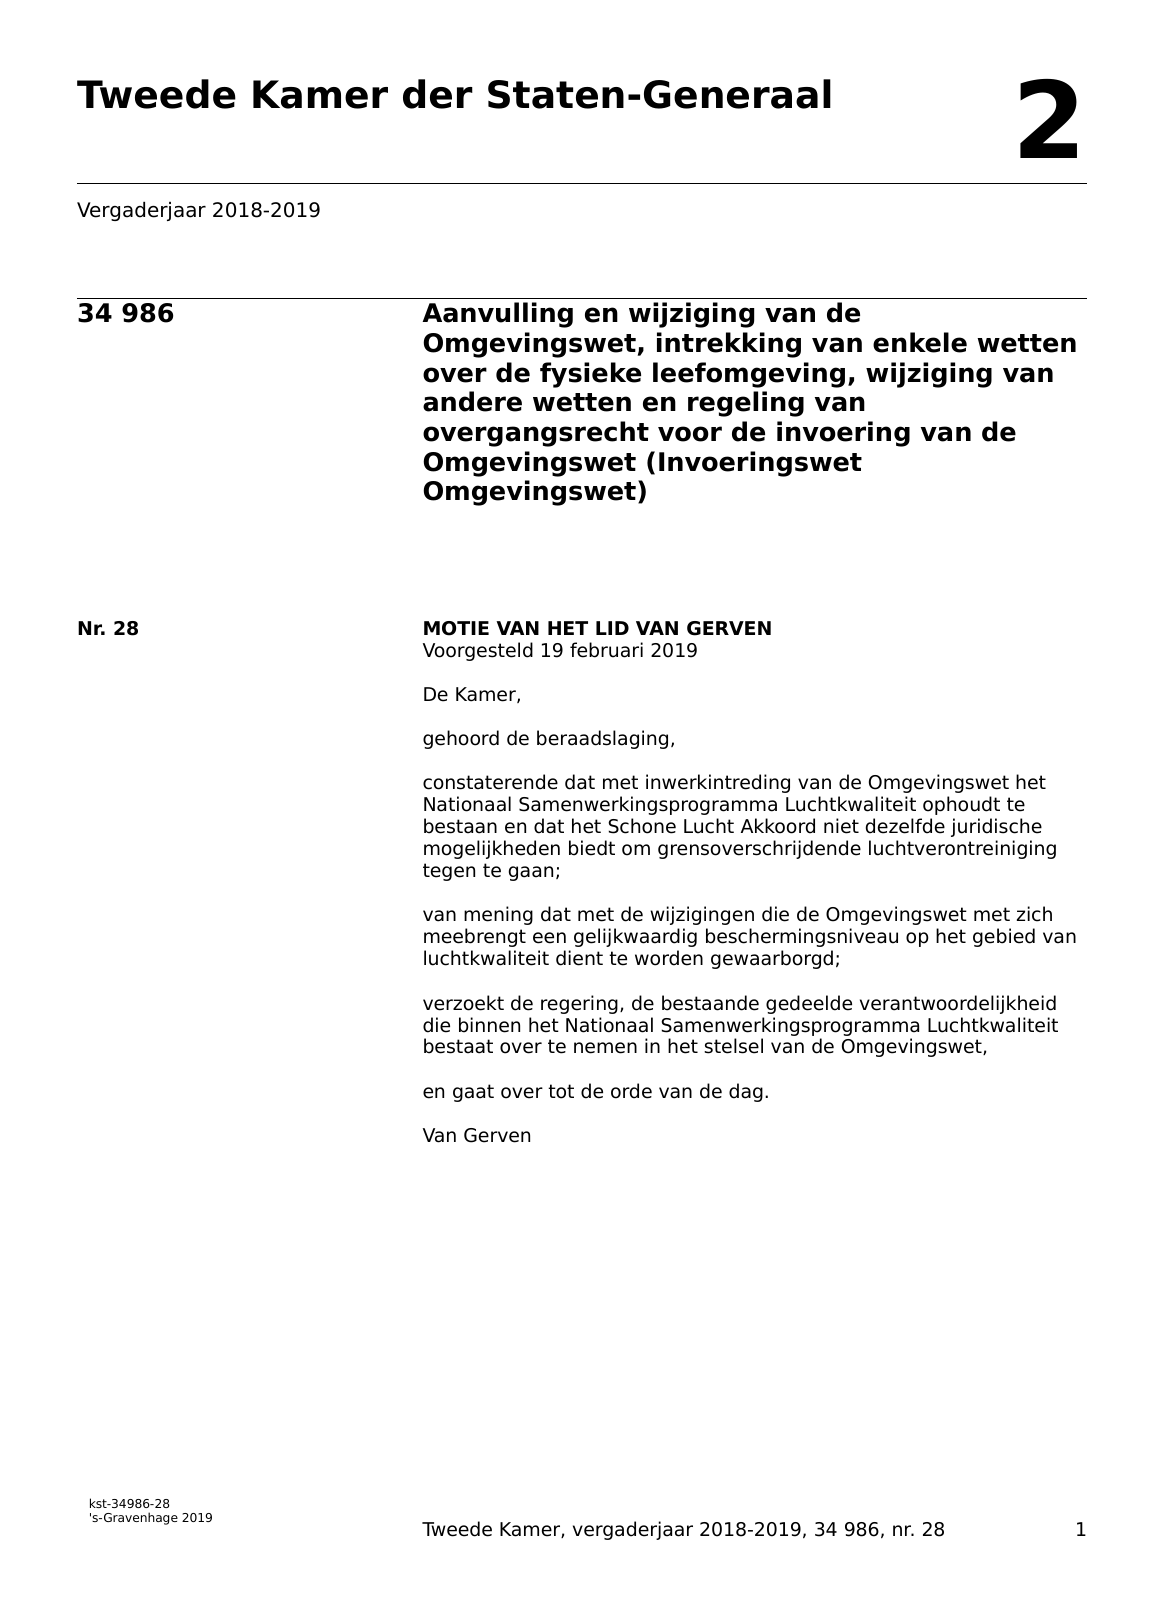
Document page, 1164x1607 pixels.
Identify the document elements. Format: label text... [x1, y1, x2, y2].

subtitle Nr. 28 MOTIE VAN HET LID VAN GERVEN [77, 618, 1087, 640]
text gehoord de beraadslaging, [422, 728, 1087, 750]
table_header 2 [886, 59, 1087, 183]
text verzoekt de regering, de bestaande gedeelde verantwoordelijkheid die binnen het Nationaal Samenwerkingsprogramma Luchtkwaliteit bestaat over te nemen in het stelsel van de Omgevingswet, [422, 992, 1087, 1058]
text Van Gerven [422, 1125, 1087, 1147]
text 's-Gravenhage 2019 [88, 1511, 323, 1525]
table_cell Vergaderjaar 2018-2019 [77, 184, 1087, 298]
table_header Tweede Kamer der Staten-Generaal [77, 59, 886, 183]
subtitle 34 986 Aanvulling en wijziging van de Omgevingswet, intrekking van enkele wetten over de fysieke leefomgeving, wijziging van andere wetten en regeling van overgangsrecht voor de invoering van de Omgevingswet (Invoeringswet Omgevingswet) [77, 299, 1087, 507]
text De Kamer, [422, 684, 1087, 706]
text Voorgesteld 19 februari 2019 [422, 640, 1087, 662]
text constaterende dat met inwerkintreding van de Omgevingswet het Nationaal Samenwerkingsprogramma Luchtkwaliteit ophoudt te bestaan en dat het Schone Lucht Akkoord niet dezelfde juridische mogelijkheden biedt om grensoverschrijdende luchtverontreiniging tegen te gaan; [422, 772, 1087, 882]
text van mening dat met de wijzigingen die de Omgevingswet met zich meebrengt een gelijkwaardig beschermingsniveau op het gebied van luchtkwaliteit dient te worden gewaarborgd; [422, 904, 1087, 970]
text en gaat over tot de orde van de dag. [422, 1081, 1087, 1103]
text kst-34986-28 [88, 1497, 323, 1511]
